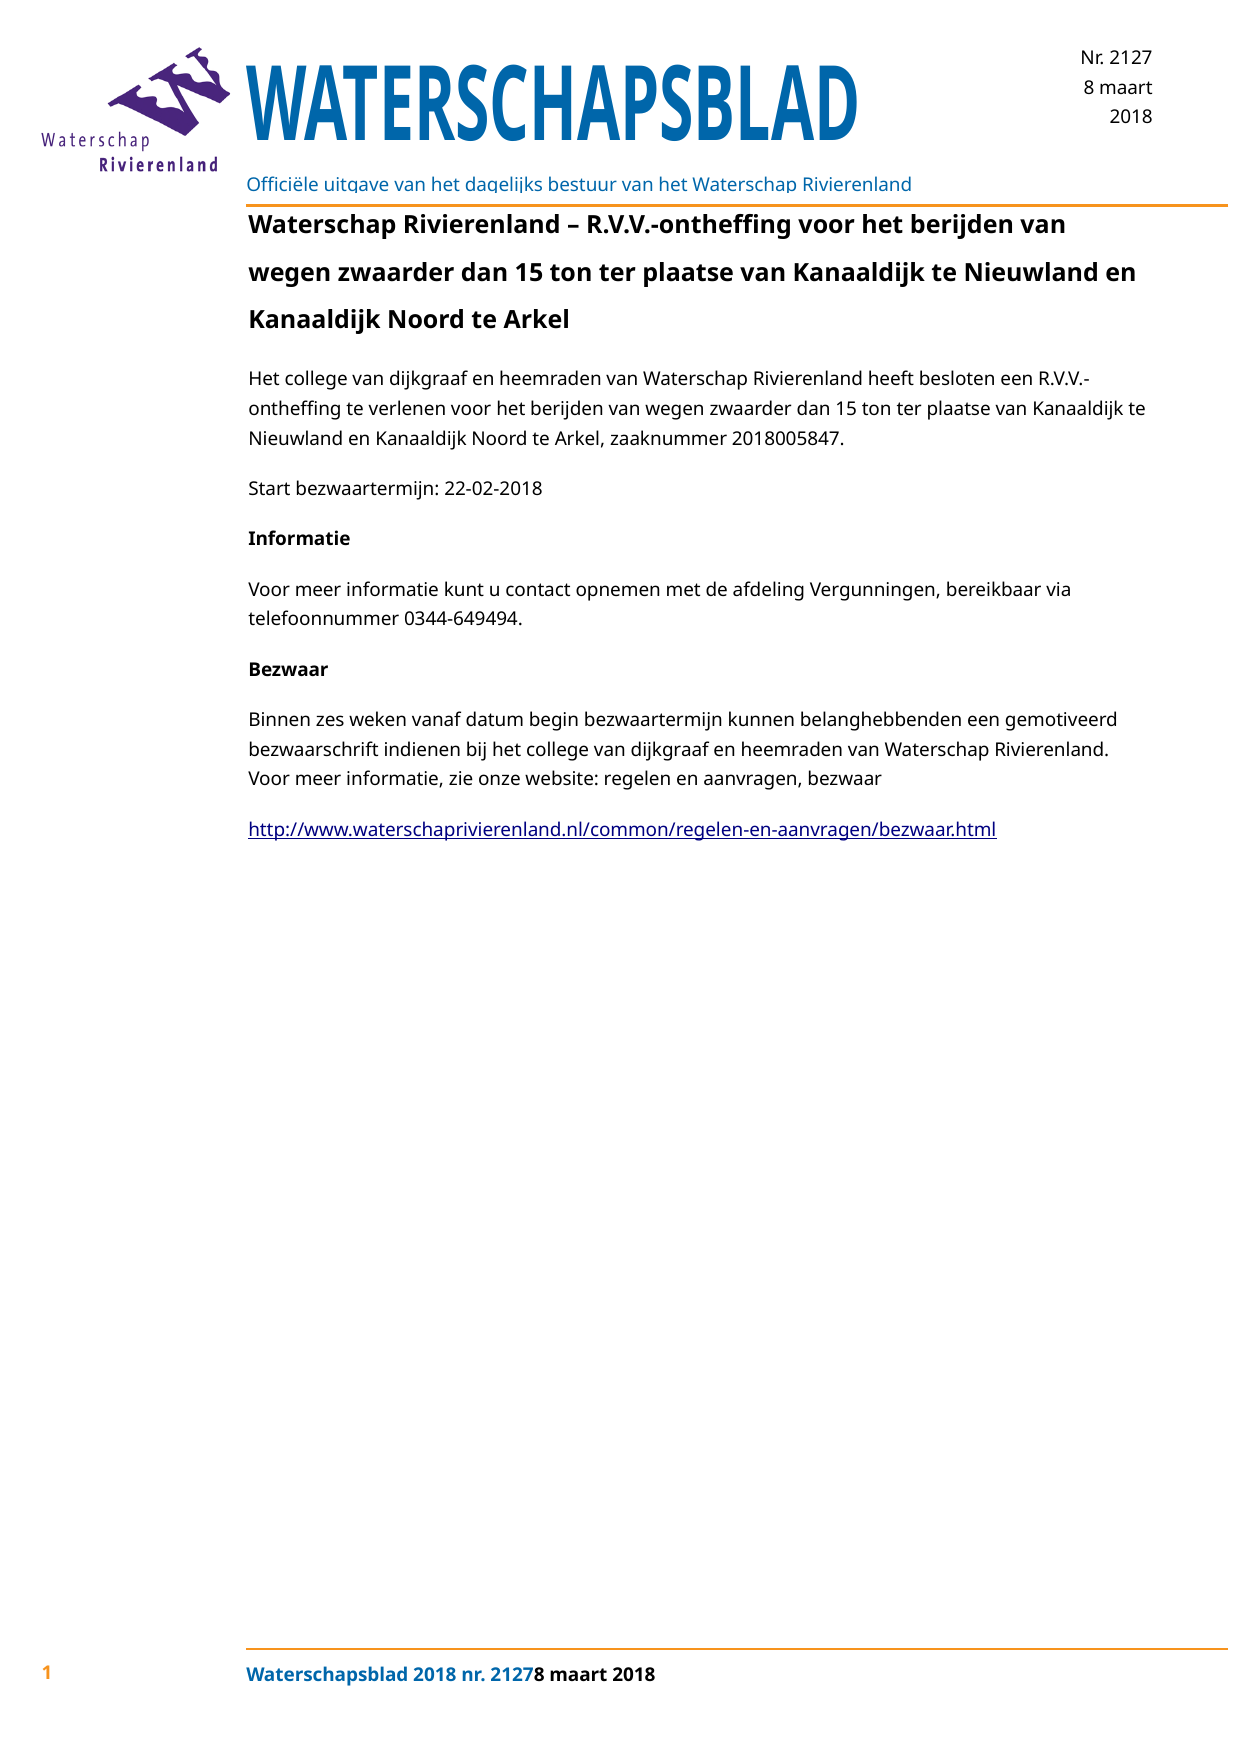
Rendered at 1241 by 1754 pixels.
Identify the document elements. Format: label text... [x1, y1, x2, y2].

text Bezwaar [248, 656, 1152, 682]
text http://www.waterschaprivierenland.nl/common/regelen-en-aanvragen/bezwaar.html [248, 816, 1152, 842]
text Binnen zes weken vanaf datum begin bezwaartermijn kunnen belanghebbenden een gemotiveerd bezwaarschrift indienen bij het college van dijkgraaf en heemraden van Waterschap Rivierenland. Voor meer informatie, zie onze website: regelen en aanvragen, bezwaar [248, 706, 1152, 791]
picture [41, 47, 231, 172]
text Het college van dijkgraaf en heemraden van Waterschap Rivierenland heeft besloten een R.V.V.-ontheffing te verlenen voor het berijden van wegen zwaarder dan 15 ton ter plaatse van Kanaaldijk te Nieuwland en Kanaaldijk Noord te Arkel, zaaknummer 2018005847. [248, 366, 1152, 450]
text Waterschap Rivierenland – R.V.V.-ontheffing voor het berijden van wegen zwaarder dan 15 ton ter plaatse van Kanaaldijk te Nieuwland en Kanaaldijk Noord te Arkel [248, 207, 1152, 336]
text Voor meer informatie kunt u contact opnemen met de afdeling Vergunningen, bereikbaar via telefoonnummer 0344-649494. [248, 576, 1152, 631]
text Informatie [248, 526, 1152, 551]
text Start bezwaartermijn: 22-02-2018 [248, 475, 1152, 501]
